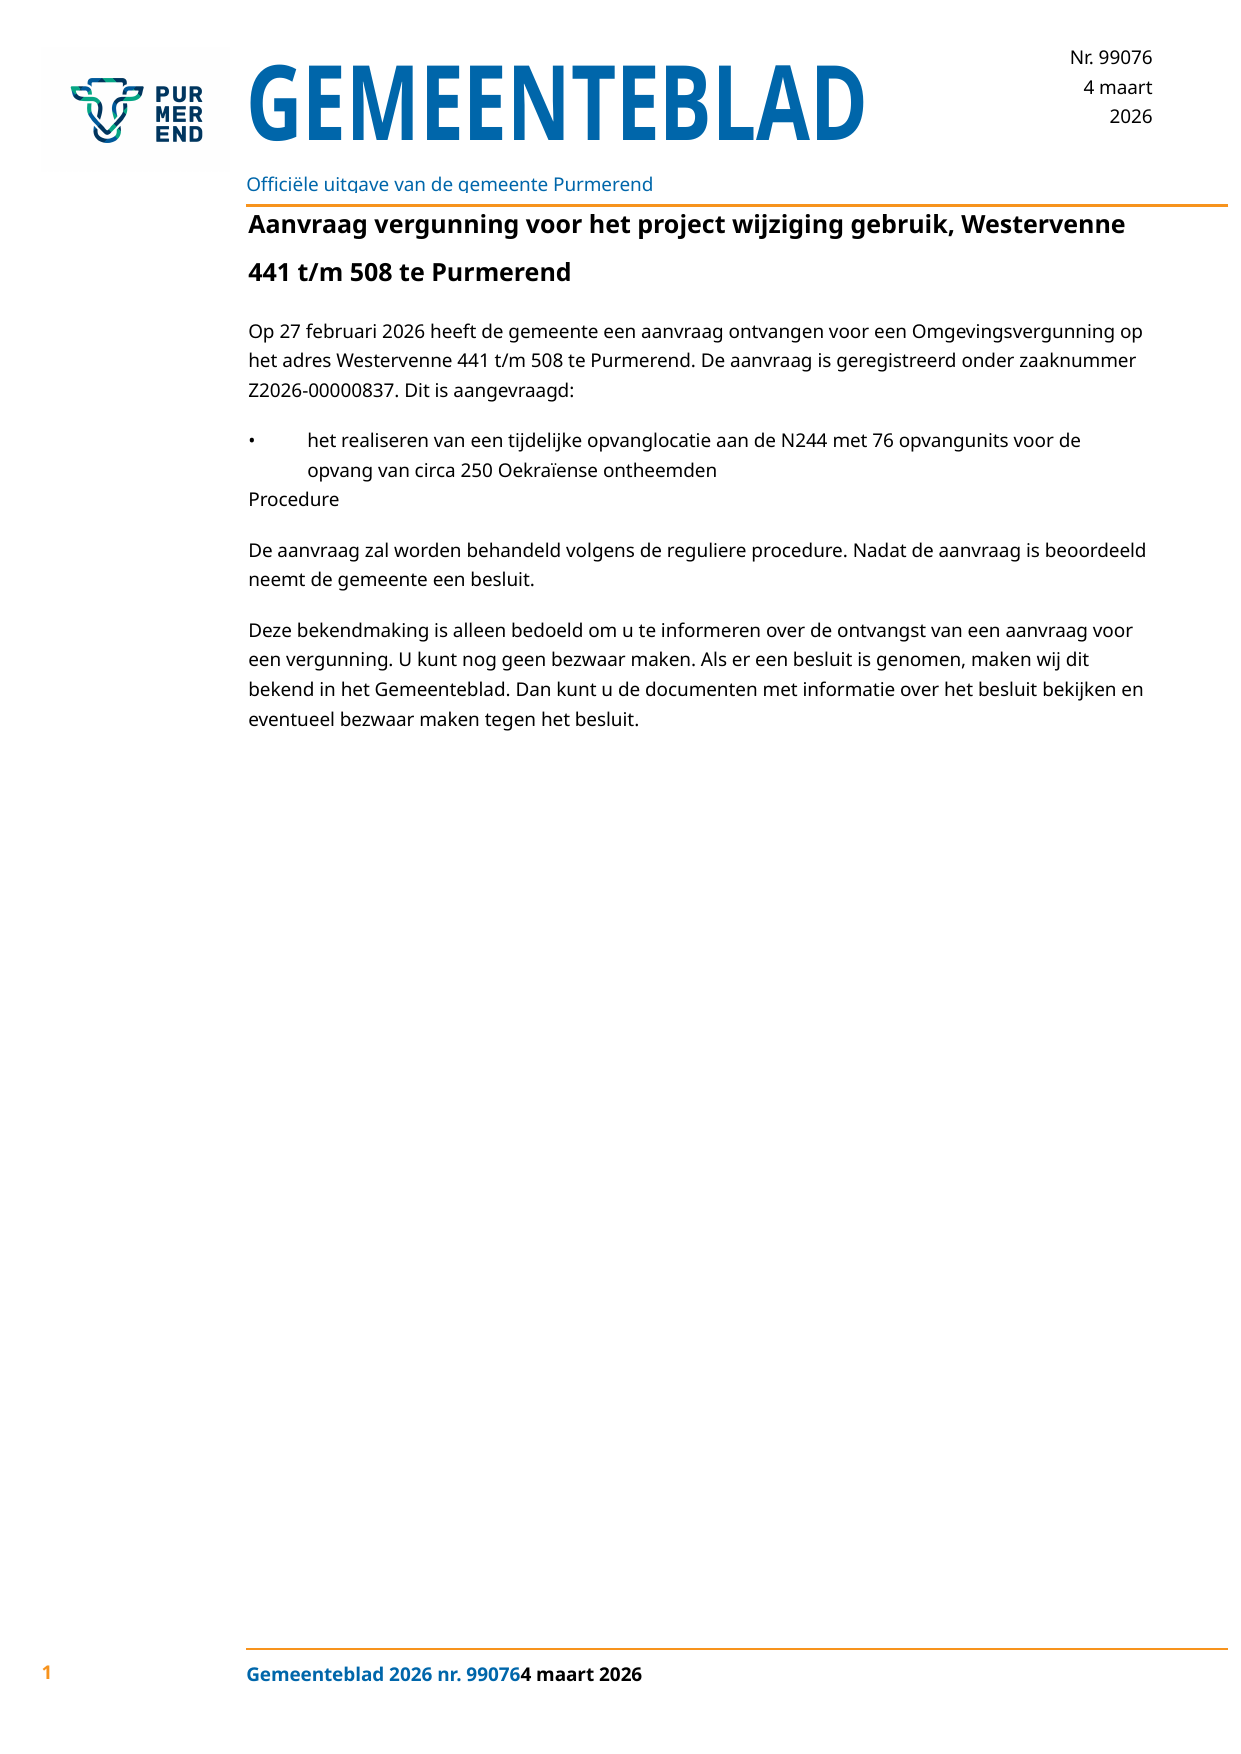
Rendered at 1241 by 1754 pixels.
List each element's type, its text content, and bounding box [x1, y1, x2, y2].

text Procedure [248, 487, 1152, 512]
text De aanvraag zal worden behandeld volgens de reguliere procedure. Nadat de aanvraag is beoordeeld neemt de gemeente een besluit. [248, 537, 1152, 592]
picture [41, 47, 231, 172]
list het realiseren van een tijdelijke opvanglocatie aan de N244 met 76 opvangunits voor de opvang van circa 250 Oekraïense ontheemden [248, 427, 1152, 483]
text Deze bekendmaking is alleen bedoeld om u te informeren over de ontvangst van een aanvraag voor een vergunning. U kunt nog geen bezwaar maken. Als er een besluit is genomen, maken wij dit bekend in het Gemeenteblad. Dan kunt u de documenten met informatie over het besluit bekijken en eventueel bezwaar maken tegen het besluit. [248, 617, 1152, 732]
text Aanvraag vergunning voor het project wijziging gebruik, Westervenne 441 t/m 508 te Purmerend [248, 207, 1152, 288]
text Op 27 februari 2026 heeft de gemeente een aanvraag ontvangen voor een Omgevingsvergunning op het adres Westervenne 441 t/m 508 te Purmerend. De aanvraag is geregistreerd onder zaaknummer Z2026-00000837. Dit is aangevraagd: [248, 318, 1152, 403]
